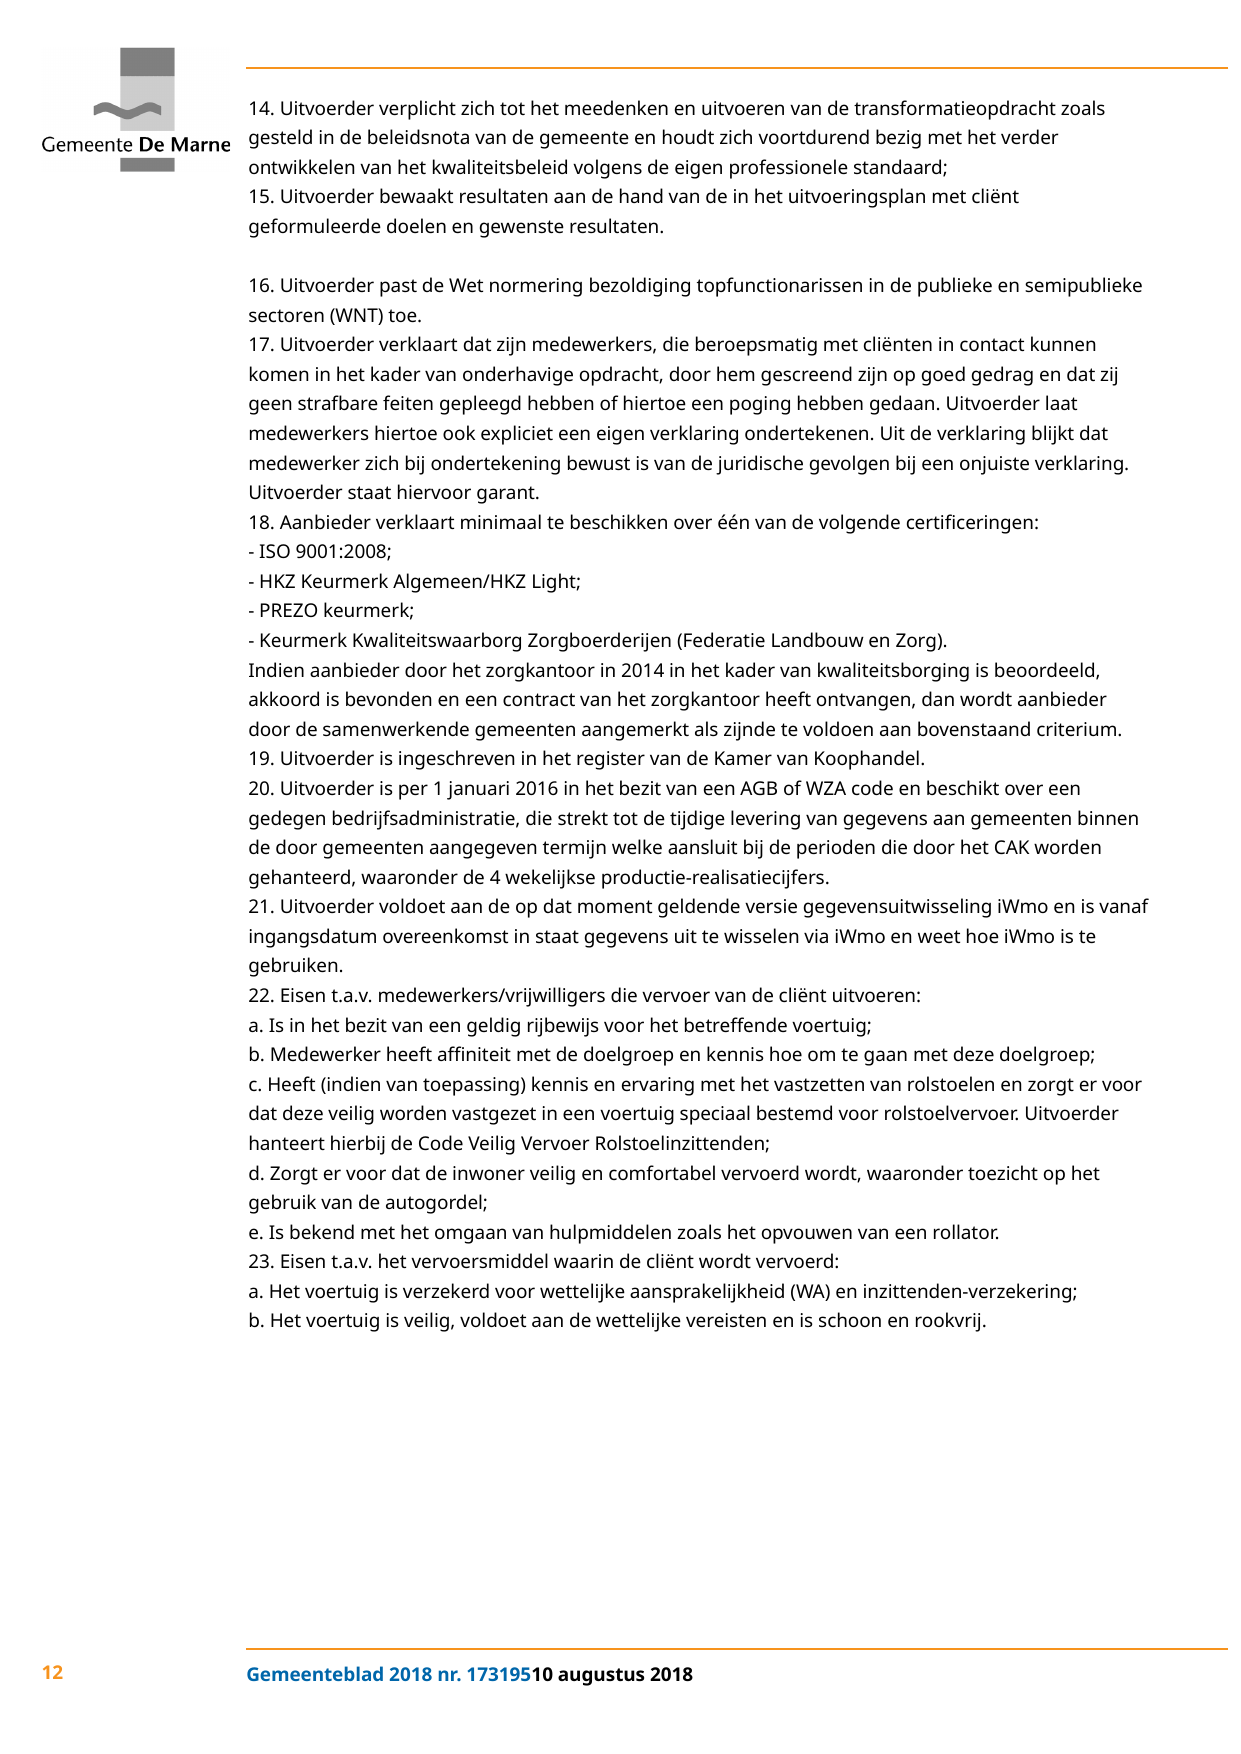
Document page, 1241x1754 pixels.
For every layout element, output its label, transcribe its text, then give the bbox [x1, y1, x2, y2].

text e. Is bekend met het omgaan van hulpmiddelen zoals het opvouwen van een rollator. [248, 1219, 1152, 1245]
text 21. Uitvoerder voldoet aan de op dat moment geldende versie gegevensuitwisseling iWmo en is vanaf ingangsdatum overeenkomst in staat gegevens uit te wisselen via iWmo en weet hoe iWmo is te gebruiken. [248, 893, 1152, 978]
text - HKZ Keurmerk Algemeen/HKZ Light; [248, 568, 1152, 594]
text 19. Uitvoerder is ingeschreven in het register van de Kamer van Koophandel. [248, 746, 1152, 771]
text 16. Uitvoerder past de Wet normering bezoldiging topfunctionarissen in de publieke en semipublieke sectoren (WNT) toe. [248, 272, 1152, 328]
text - Keurmerk Kwaliteitswaarborg Zorgboerderijen (Federatie Landbouw en Zorg). [248, 627, 1152, 653]
text - ISO 9001:2008; [248, 538, 1152, 564]
text b. Het voertuig is veilig, voldoet aan de wettelijke vereisten en is schoon en rookvrij. [248, 1308, 1152, 1333]
text - PREZO keurmerk; [248, 598, 1152, 623]
text 20. Uitvoerder is per 1 januari 2016 in het bezit van een AGB of WZA code en beschikt over een gedegen bedrijfsadministratie, die strekt tot de tijdige levering van gegevens aan gemeenten binnen de door gemeenten aangegeven termijn welke aansluit bij de perioden die door het CAK worden gehanteerd, waaronder de 4 wekelijkse productie-realisatiecijfers. [248, 775, 1152, 890]
text a. Het voertuig is verzekerd voor wettelijke aansprakelijkheid (WA) en inzittenden-verzekering; [248, 1278, 1152, 1304]
text b. Medewerker heeft affiniteit met de doelgroep en kennis hoe om te gaan met deze doelgroep; [248, 1041, 1152, 1067]
text a. Is in het bezit van een geldig rijbewijs voor het betreffende voertuig; [248, 1012, 1152, 1038]
text 18. Aanbieder verklaart minimaal te beschikken over één van de volgende certificeringen: [248, 509, 1152, 535]
text c. Heeft (indien van toepassing) kennis en ervaring met het vastzetten van rolstoelen en zorgt er voor dat deze veilig worden vastgezet in een voertuig speciaal bestemd voor rolstoelvervoer. Uitvoerder hanteert hierbij de Code Veilig Vervoer Rolstoelinzittenden; [248, 1071, 1152, 1156]
text 17. Uitvoerder verklaart dat zijn medewerkers, die beroepsmatig met cliënten in contact kunnen komen in het kader van onderhavige opdracht, door hem gescreend zijn op goed gedrag en dat zij geen strafbare feiten gepleegd hebben of hiertoe een poging hebben gedaan. Uitvoerder laat medewerkers hiertoe ook expliciet een eigen verklaring ondertekenen. Uit de verklaring blijkt dat medewerker zich bij ondertekening bewust is van de juridische gevolgen bij een onjuiste verklaring. Uitvoerder staat hiervoor garant. [248, 331, 1152, 505]
text d. Zorgt er voor dat de inwoner veilig en comfortabel vervoerd wordt, waaronder toezicht op het gebruik van de autogordel; [248, 1160, 1152, 1215]
text 14. Uitvoerder verplicht zich tot het meedenken en uitvoeren van de transformatieopdracht zoals gesteld in de beleidsnota van de gemeente en houdt zich voortdurend bezig met het verder ontwikkelen van het kwaliteitsbeleid volgens de eigen professionele standaard; [248, 95, 1152, 180]
text 15. Uitvoerder bewaakt resultaten aan de hand van de in het uitvoeringsplan met cliënt geformuleerde doelen en gewenste resultaten. [248, 183, 1152, 239]
text 23. Eisen t.a.v. het vervoersmiddel waarin de cliënt wordt vervoerd: [248, 1248, 1152, 1274]
picture [41, 47, 231, 172]
text Indien aanbieder door het zorgkantoor in 2014 in het kader van kwaliteitsborging is beoordeeld, akkoord is bevonden en een contract van het zorgkantoor heeft ontvangen, dan wordt aanbieder door de samenwerkende gemeenten aangemerkt als zijnde te voldoen aan bovenstaand criterium. [248, 657, 1152, 742]
text 22. Eisen t.a.v. medewerkers/vrijwilligers die vervoer van de cliënt uitvoeren: [248, 982, 1152, 1008]
